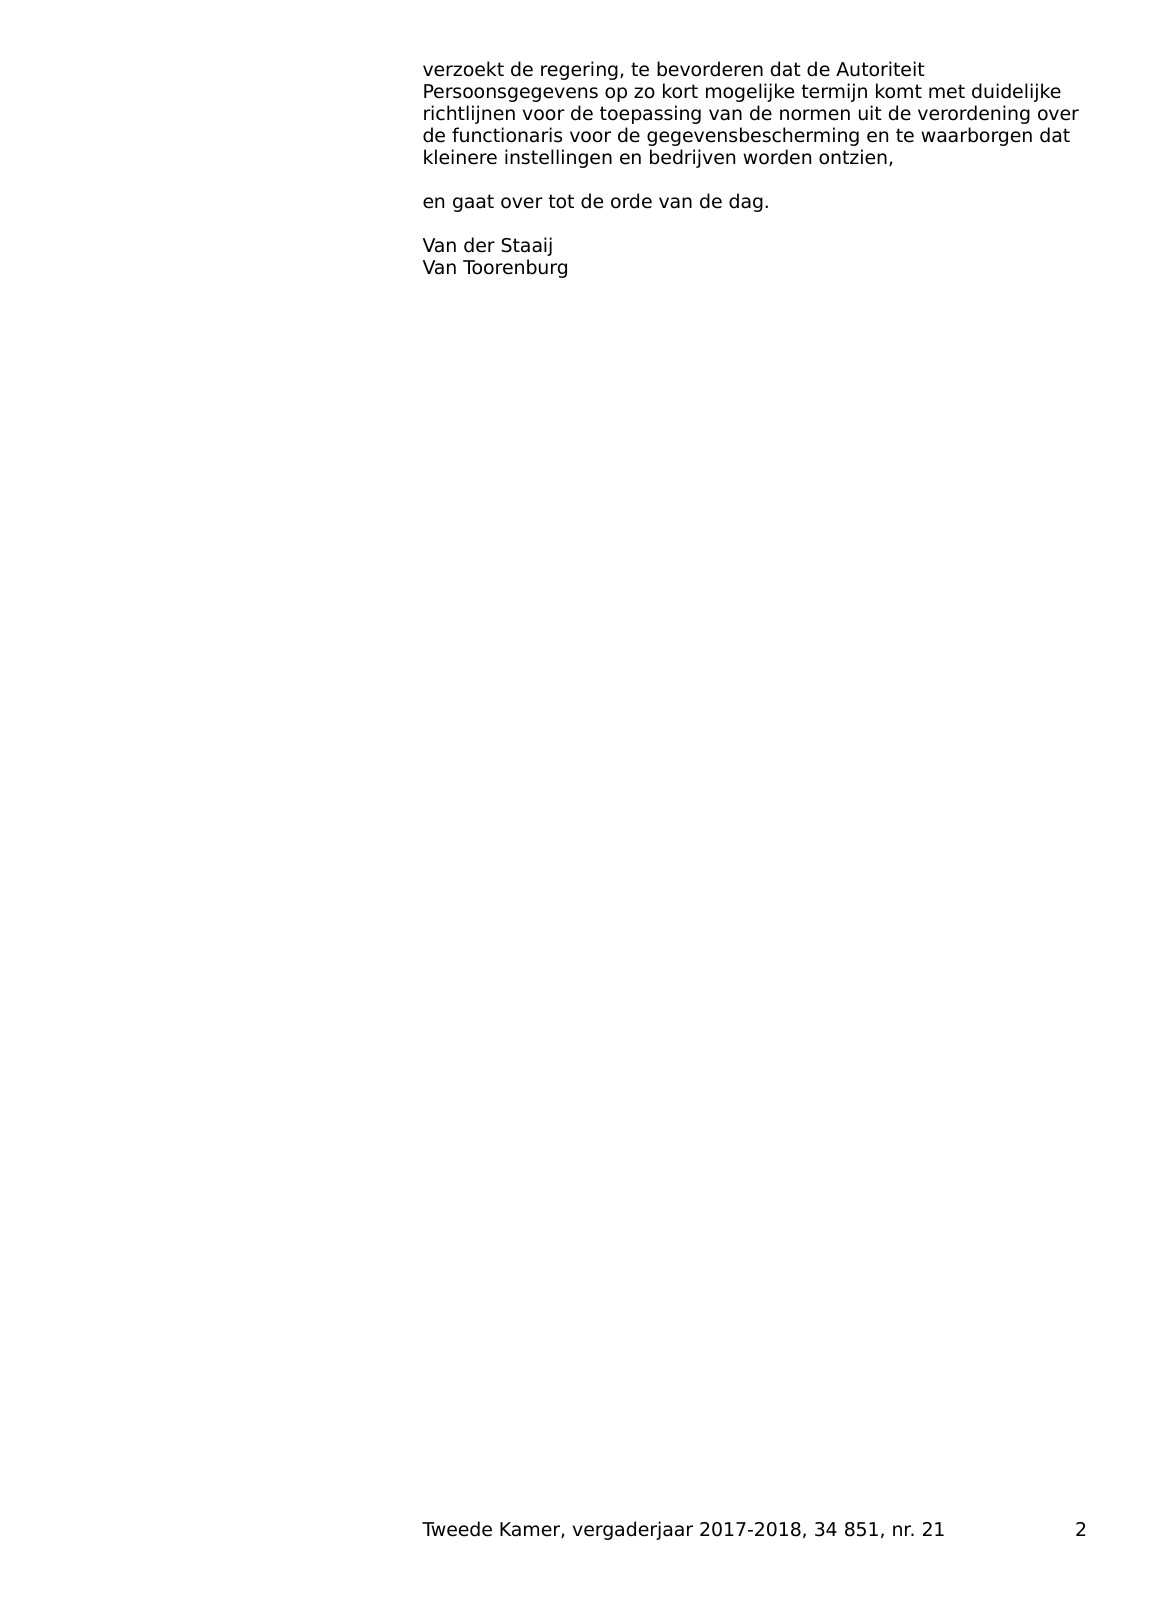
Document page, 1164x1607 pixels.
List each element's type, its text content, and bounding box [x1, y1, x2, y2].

text verzoekt de regering, te bevorderen dat de Autoriteit Persoonsgegevens op zo kort mogelijke termijn komt met duidelijke richtlijnen voor de toepassing van de normen uit de verordening over de functionaris voor de gegevensbescherming en te waarborgen dat kleinere instellingen en bedrijven worden ontzien, [422, 59, 1087, 169]
text en gaat over tot de orde van de dag. [422, 191, 1087, 213]
text Van Toorenburg [422, 257, 1087, 279]
text Van der Staaij [422, 235, 1087, 257]
